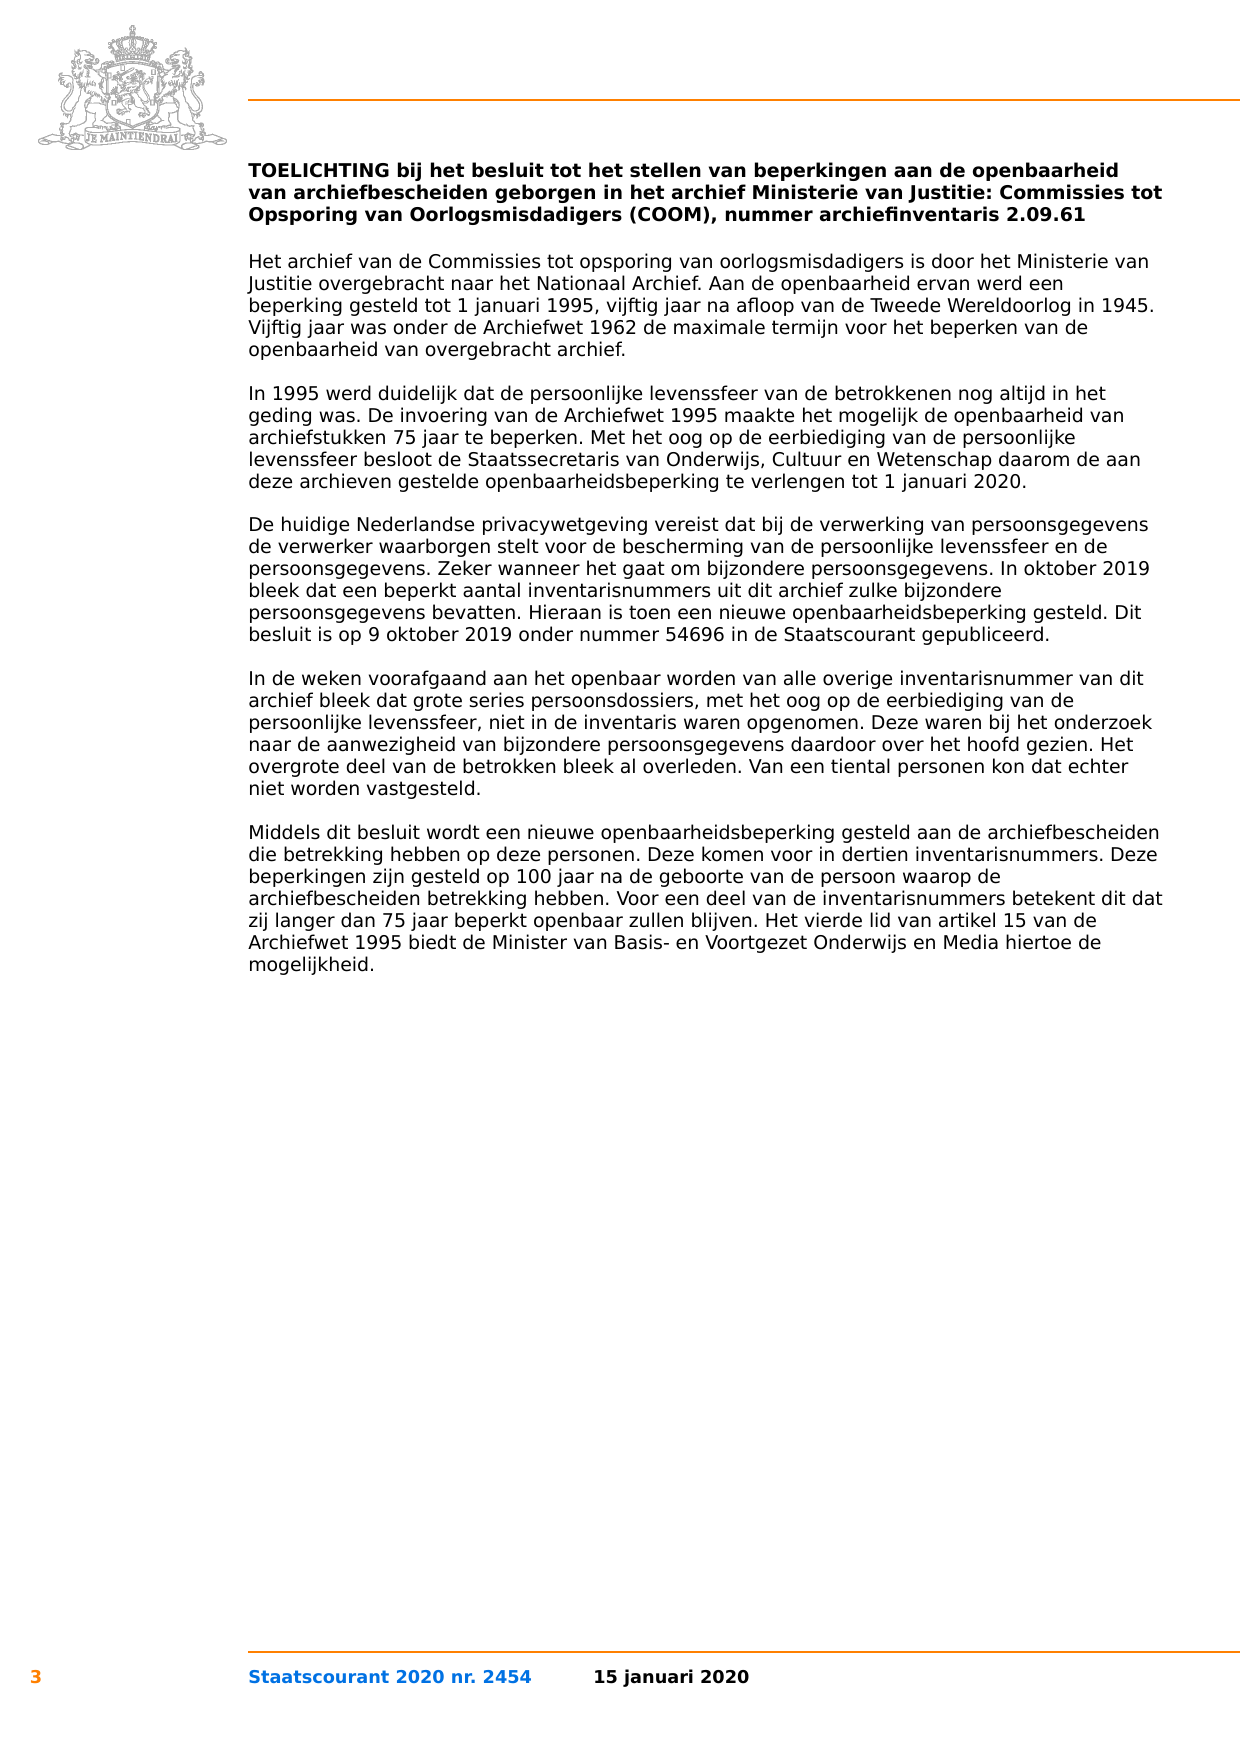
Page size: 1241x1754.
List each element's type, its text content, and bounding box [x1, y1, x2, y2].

text In 1995 werd duidelijk dat de persoonlijke levenssfeer van de betrokkenen nog altijd in het geding was. De invoering van de Archiefwet 1995 maakte het mogelijk de openbaarheid van archiefstukken 75 jaar te beperken. Met het oog op de eerbiediging van de persoonlijke levenssfeer besloot de Staatssecretaris van Onderwijs, Cultuur en Wetenschap daarom de aan deze archieven gestelde openbaarheidsbeperking te verlengen tot 1 januari 2020. [248, 383, 1163, 492]
text De huidige Nederlandse privacywetgeving vereist dat bij de verwerking van persoonsgegevens de verwerker waarborgen stelt voor de bescherming van de persoonlijke levenssfeer en de persoonsgegevens. Zeker wanneer het gaat om bijzondere persoonsgegevens. In oktober 2019 bleek dat een beperkt aantal inventarisnummers uit dit archief zulke bijzondere persoonsgegevens bevatten. Hieraan is toen een nieuwe openbaarheidsbeperking gesteld. Dit besluit is op 9 oktober 2019 onder nummer 54696 in de Staatscourant gepubliceerd. [248, 514, 1163, 646]
text Middels dit besluit wordt een nieuwe openbaarheidsbeperking gesteld aan de archiefbescheiden die betrekking hebben op deze personen. Deze komen voor in dertien inventarisnummers. Deze beperkingen zijn gesteld op 100 jaar na de geboorte van de persoon waarop de archiefbescheiden betrekking hebben. Voor een deel van de inventarisnummers betekent dit dat zij langer dan 75 jaar beperkt openbaar zullen blijven. Het vierde lid van artikel 15 van de Archiefwet 1995 biedt de Minister van Basis- en Voortgezet Onderwijs en Media hiertoe de mogelijkheid. [248, 822, 1163, 976]
text In de weken voorafgaand aan het openbaar worden van alle overige inventarisnummer van dit archief bleek dat grote series persoonsdossiers, met het oog op de eerbiediging van de persoonlijke levenssfeer, niet in de inventaris waren opgenomen. Deze waren bij het onderzoek naar de aanwezigheid van bijzondere persoonsgegevens daardoor over het hoofd gezien. Het overgrote deel van de betrokken bleek al overleden. Van een tiental personen kon dat echter niet worden vastgesteld. [248, 668, 1163, 800]
picture [38, 25, 227, 150]
text Het archief van de Commissies tot opsporing van oorlogsmisdadigers is door het Ministerie van Justitie overgebracht naar het Nationaal Archief. Aan de openbaarheid ervan werd een beperking gesteld tot 1 januari 1995, vijftig jaar na afloop van de Tweede Wereldoorlog in 1945. Vijftig jaar was onder de Archiefwet 1962 de maximale termijn voor het beperken van de openbaarheid van overgebracht archief. [248, 251, 1163, 361]
subtitle TOELICHTING bij het besluit tot het stellen van beperkingen aan de openbaarheid van archiefbescheiden geborgen in het archief Ministerie van Justitie: Commissies tot Opsporing van Oorlogsmisdadigers (COOM), nummer archiefinventaris 2.09.61 [248, 160, 1163, 226]
